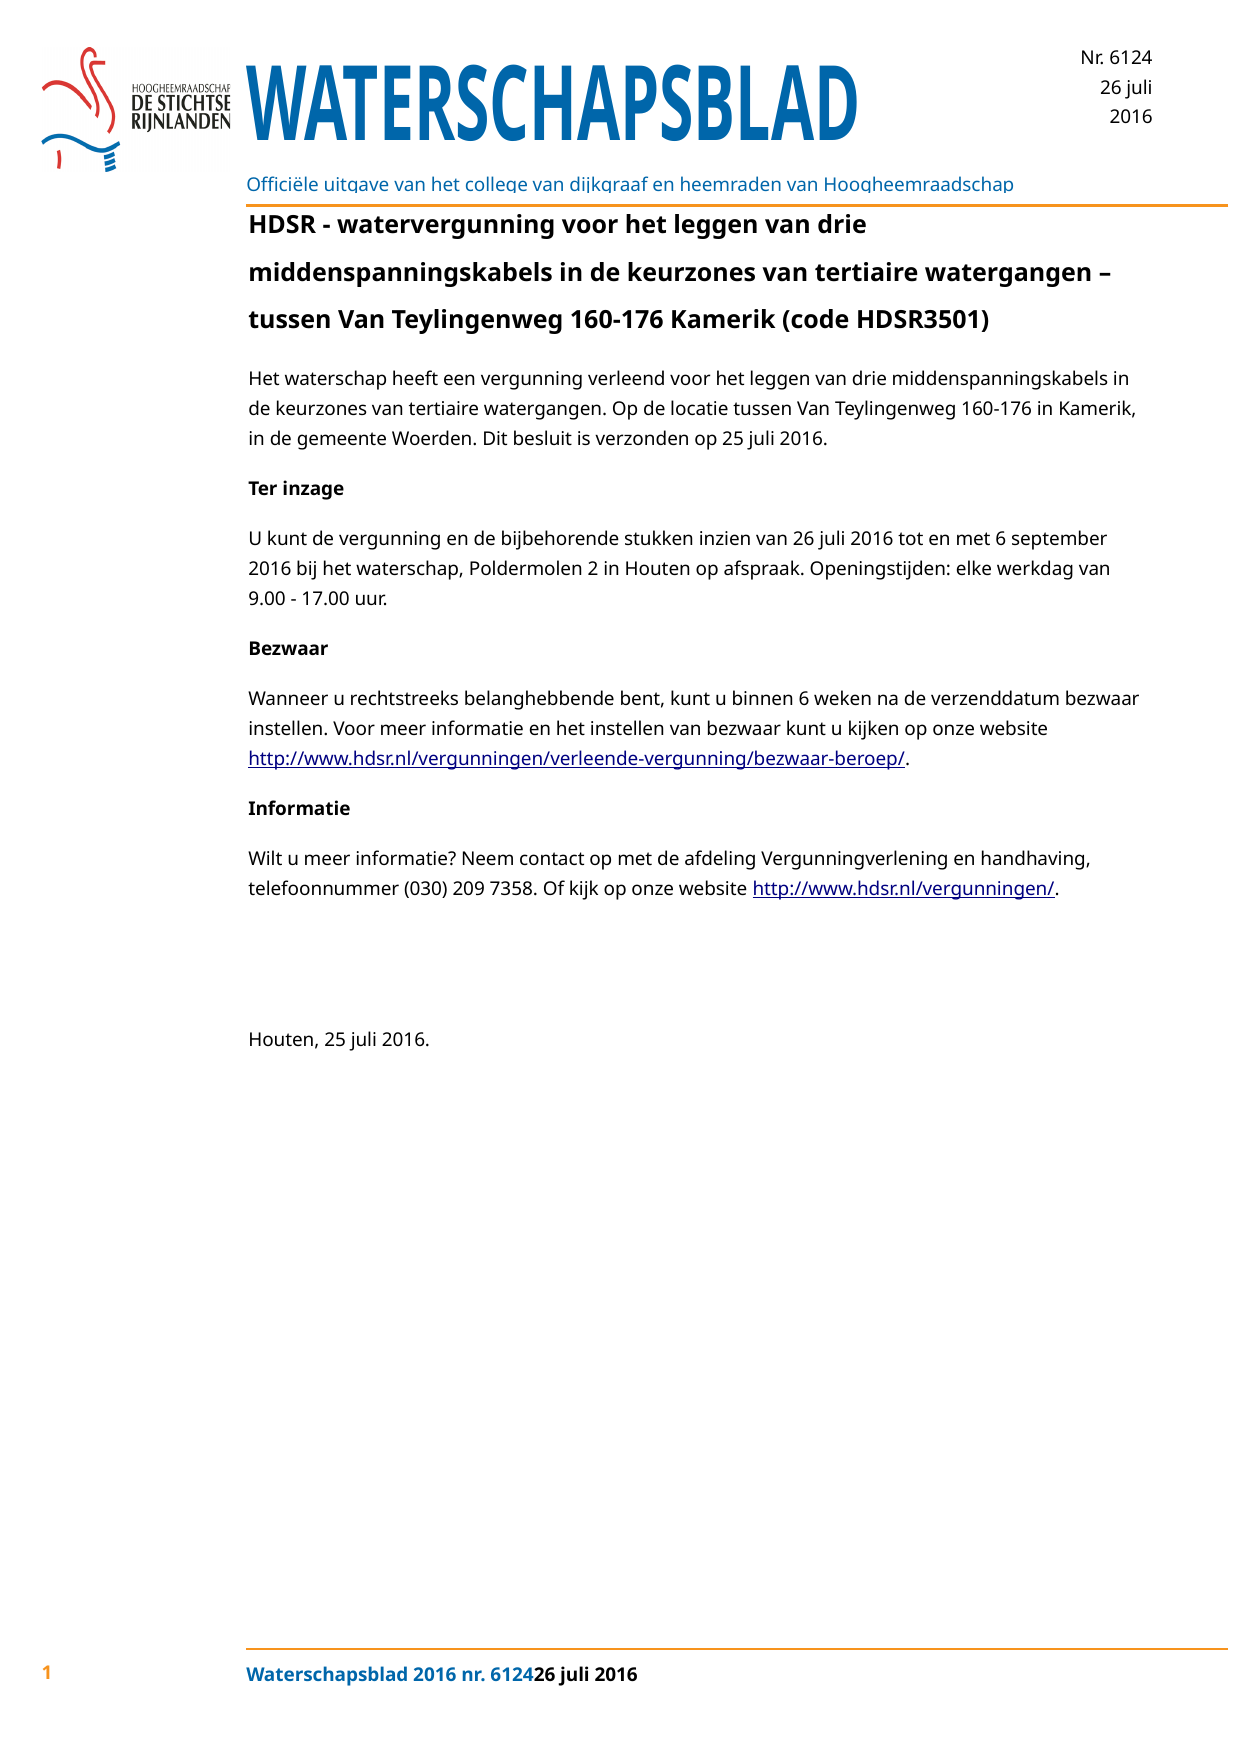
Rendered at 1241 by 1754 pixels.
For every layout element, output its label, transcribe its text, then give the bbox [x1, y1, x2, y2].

picture [41, 47, 231, 172]
text Houten, 25 juli 2016. [248, 1026, 1152, 1052]
text Wanneer u rechtstreeks belanghebbende bent, kunt u binnen 6 weken na de verzenddatum bezwaar instellen. Voor meer informatie en het instellen van bezwaar kunt u kijken op onze website http://www.hdsr.nl/vergunningen/verleende-vergunning/bezwaar-beroep/. [248, 686, 1152, 770]
text Wilt u meer informatie? Neem contact op met de afdeling Vergunningverlening en handhaving, telefoonnummer (030) 209 7358. Of kijk op onze website http://www.hdsr.nl/vergunningen/. [248, 846, 1152, 901]
text HDSR - watervergunning voor het leggen van drie middenspanningskabels in de keurzones van tertiaire watergangen – tussen Van Teylingenweg 160-176 Kamerik (code HDSR3501) [248, 207, 1152, 336]
text U kunt de vergunning en de bijbehorende stukken inzien van 26 juli 2016 tot en met 6 september 2016 bij het waterschap, Poldermolen 2 in Houten op afspraak. Openingstijden: elke werkdag van 9.00 - 17.00 uur. [248, 526, 1152, 610]
text Ter inzage [248, 475, 1152, 501]
text Informatie [248, 795, 1152, 821]
text Bezwaar [248, 635, 1152, 661]
text Het waterschap heeft een vergunning verleend voor het leggen van drie middenspanningskabels in de keurzones van tertiaire watergangen. Op de locatie tussen Van Teylingenweg 160-176 in Kamerik, in de gemeente Woerden. Dit besluit is verzonden op 25 juli 2016. [248, 366, 1152, 450]
